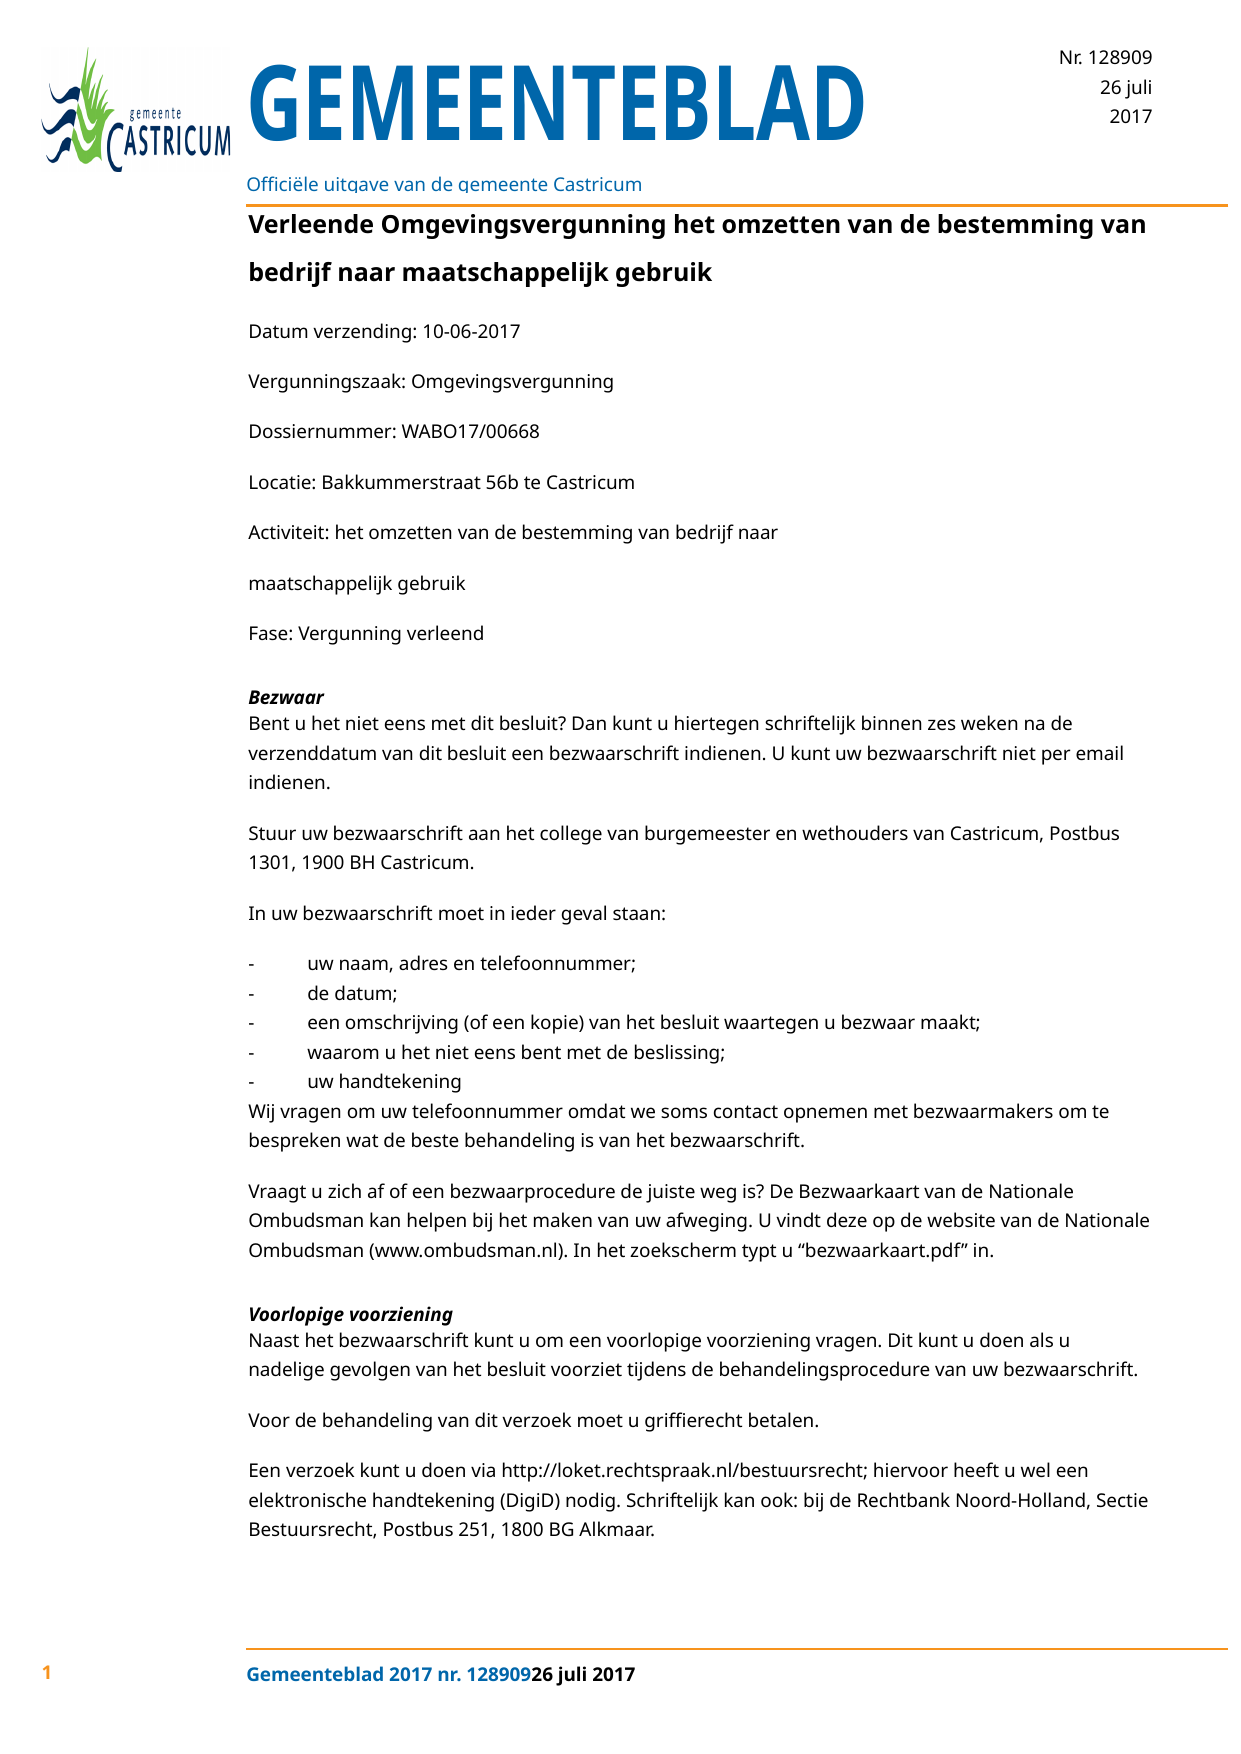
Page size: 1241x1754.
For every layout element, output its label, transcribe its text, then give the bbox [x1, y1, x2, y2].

text Vergunningszaak: Omgevingsvergunning [248, 368, 1152, 394]
text Verleende Omgevingsvergunning het omzetten van de bestemming van bedrijf naar maatschappelijk gebruik [248, 207, 1152, 288]
picture [41, 47, 231, 172]
text Fase: Vergunning verleend [248, 620, 1152, 646]
list uw naam, adres en telefoonnummer; [248, 950, 1152, 976]
text Wij vragen om uw telefoonnummer omdat we soms contact opnemen met bezwaarmakers om te bespreken wat de beste behandeling is van het bezwaarschrift. [248, 1098, 1152, 1153]
text Dossiernummer: WABO17/00668 [248, 419, 1152, 444]
text Een verzoek kunt u doen via http://loket.rechtspraak.nl/bestuursrecht; hiervoor heeft u wel een elektronische handtekening (DigiD) nodig. Schriftelijk kan ook: bij de Rechtbank Noord-Holland, Sectie Bestuursrecht, Postbus 251, 1800 BG Alkmaar. [248, 1457, 1152, 1542]
text Naast het bezwaarschrift kunt u om een voorlopige voorziening vragen. Dit kunt u doen als u nadelige gevolgen van het besluit voorziet tijdens de behandelingsprocedure van uw bezwaarschrift. [248, 1327, 1152, 1382]
text Bezwaar [248, 684, 1152, 710]
text Stuur uw bezwaarschrift aan het college van burgemeester en wethouders van Castricum, Postbus 1301, 1900 BH Castricum. [248, 820, 1152, 875]
list uw handtekening [248, 1068, 1152, 1094]
text Activiteit: het omzetten van de bestemming van bedrijf naar [248, 519, 1152, 545]
text Voor de behandeling van dit verzoek moet u griffierecht betalen. [248, 1407, 1152, 1433]
list een omschrijving (of een kopie) van het besluit waartegen u bezwaar maakt; [248, 1009, 1152, 1035]
list waarom u het niet eens bent met de beslissing; [248, 1039, 1152, 1064]
text In uw bezwaarschrift moet in ieder geval staan: [248, 900, 1152, 925]
text Datum verzending: 10-06-2017 [248, 318, 1152, 344]
text Voorlopige voorziening [248, 1301, 1152, 1327]
text Bent u het niet eens met dit besluit? Dan kunt u hiertegen schriftelijk binnen zes weken na de verzenddatum van dit besluit een bezwaarschrift indienen. U kunt uw bezwaarschrift niet per email indienen. [248, 710, 1152, 795]
text Vraagt u zich af of een bezwaarprocedure de juiste weg is? De Bezwaarkaart van de Nationale Ombudsman kan helpen bij het maken van uw afweging. U vindt deze op de website van de Nationale Ombudsman (www.ombudsman.nl). In het zoekscherm typt u “bezwaarkaart.pdf” in. [248, 1178, 1152, 1263]
text maatschappelijk gebruik [248, 570, 1152, 596]
list de datum; [248, 980, 1152, 1005]
text Locatie: Bakkummerstraat 56b te Castricum [248, 469, 1152, 495]
